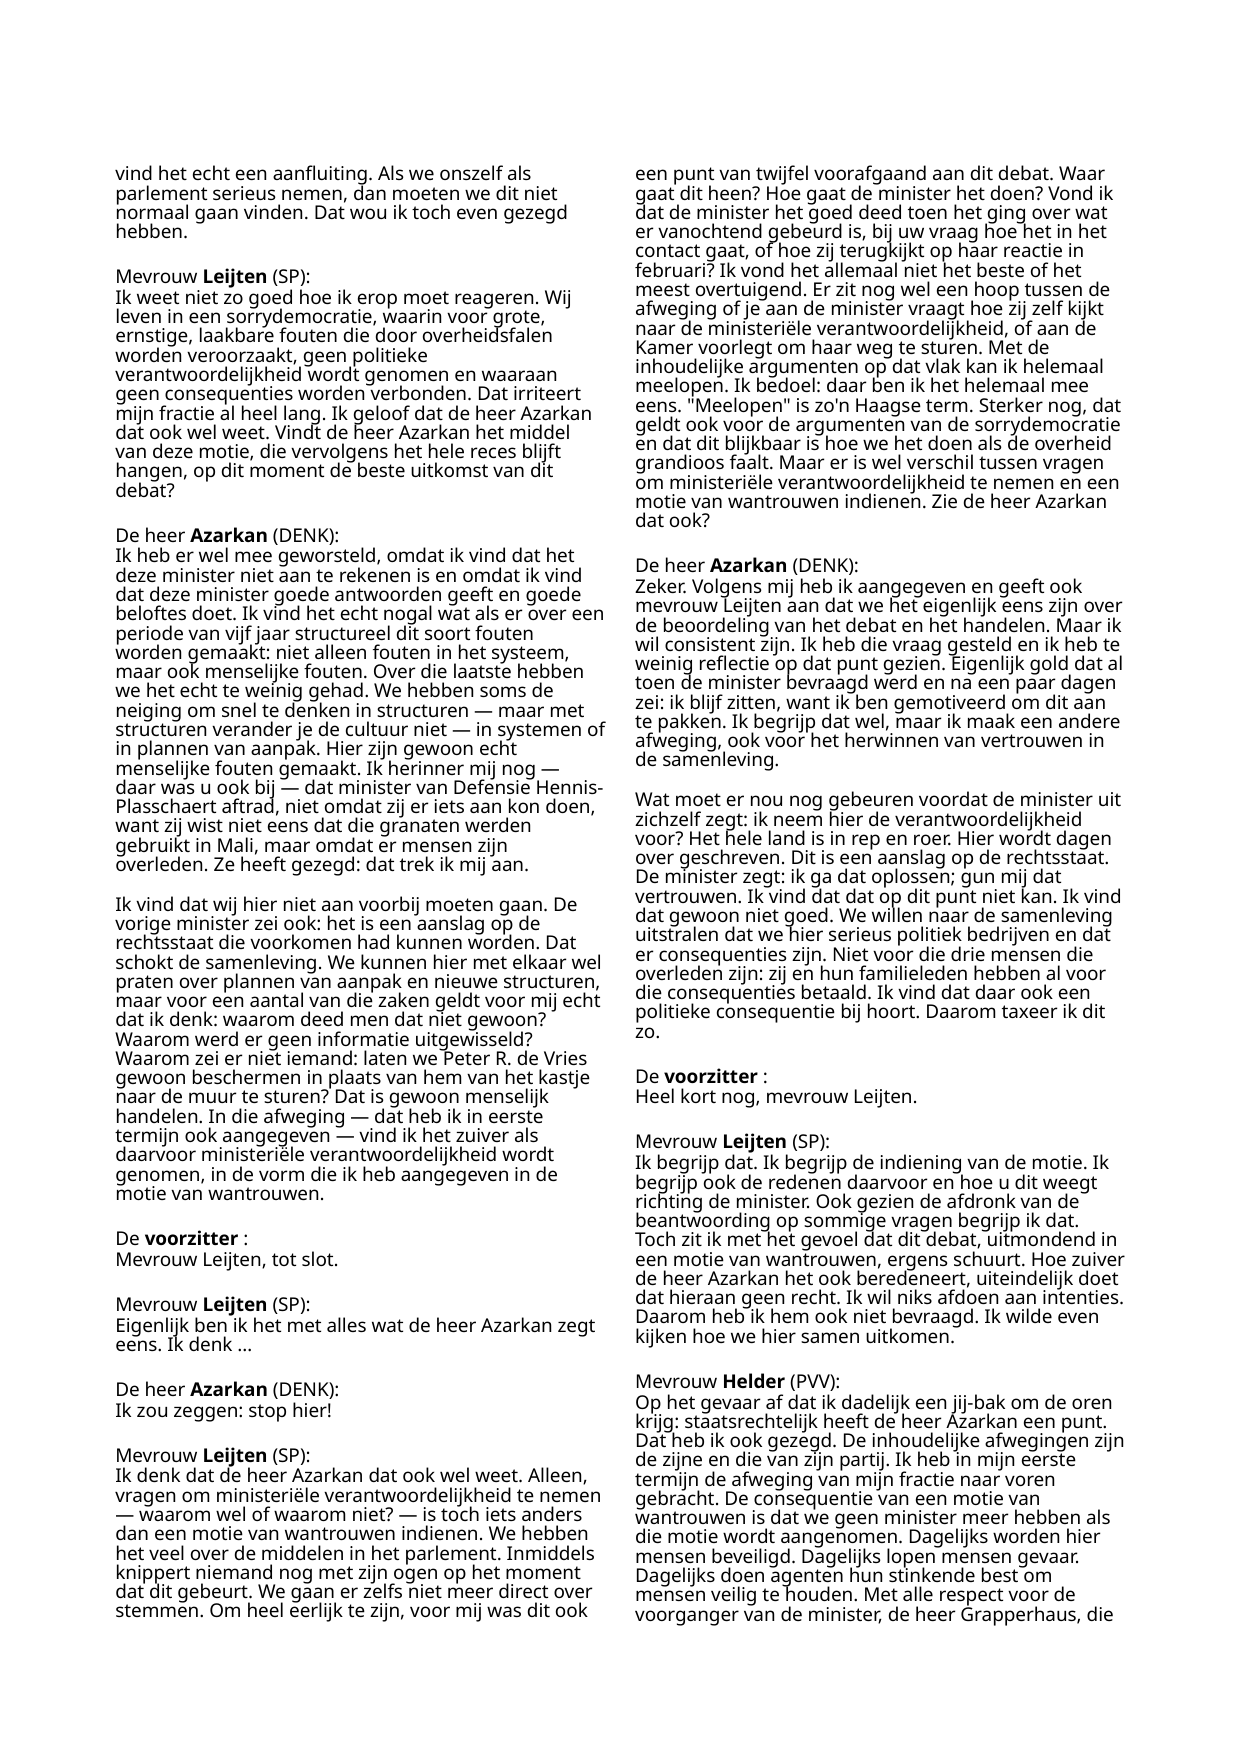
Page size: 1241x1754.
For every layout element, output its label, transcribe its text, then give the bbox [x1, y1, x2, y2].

text Mevrouw Helder (PVV): [635, 1368, 1125, 1394]
text Ik denk dat de heer Azarkan dat ook wel weet. Alleen, vragen om ministeriële verantwoordelijkheid te nemen — waarom wel of waarom niet? — is toch iets anders dan een motie van wantrouwen indienen. We hebben het veel over de middelen in het parlement. Inmiddels knippert niemand nog met zijn ogen op het moment dat dit gebeurt. We gaan er zelfs niet meer direct over stemmen. Om heel eerlijk te zijn, voor mij was dit ook [115, 1467, 605, 1622]
text Eigenlijk ben ik het met alles wat de heer Azarkan zegt eens. Ik denk … [115, 1317, 605, 1355]
text Mevrouw Leijten (SP): [115, 1291, 605, 1317]
text Mevrouw Leijten (SP): [635, 1129, 1125, 1154]
text Ik heb er wel mee geworsteld, omdat ik vind dat het deze minister niet aan te rekenen is en omdat ik vind dat deze minister goede antwoorden geeft en goede beloftes doet. Ik vind het echt nogal wat als er over een periode van vijf jaar structureel dit soort fouten worden gemaakt: niet alleen fouten in het systeem, maar ook menselijke fouten. Over die laatste hebben we het echt te weinig gehad. We hebben soms de neiging om snel te denken in structuren — maar met structuren verander je de cultuur niet — in systemen of in plannen van aanpak. Hier zijn gewoon echt menselijke fouten gemaakt. Ik herinner mij nog — daar was u ook bij — dat minister van Defensie Hennis-Plasschaert aftrad, niet omdat zij er iets aan kon doen, want zij wist niet eens dat die granaten werden gebruikt in Mali, maar omdat er mensen zijn overleden. Ze heeft gezegd: dat trek ik mij aan. [115, 547, 605, 875]
text Zeker. Volgens mij heb ik aangegeven en geeft ook mevrouw Leijten aan dat we het eigenlijk eens zijn over de beoordeling van het debat en het handelen. Maar ik wil consistent zijn. Ik heb die vraag gesteld en ik heb te weinig reflectie op dat punt gezien. Eigenlijk gold dat al toen de minister bevraagd werd en na een paar dagen zei: ik blijf zitten, want ik ben gemotiveerd om dit aan te pakken. Ik begrijp dat wel, maar ik maak een andere afweging, ook voor het herwinnen van vertrouwen in de samenleving. [635, 578, 1125, 771]
text De voorzitter : [115, 1225, 605, 1251]
text Heel kort nog, mevrouw Leijten. [635, 1088, 1125, 1108]
text een punt van twijfel voorafgaand aan dit debat. Waar gaat dit heen? Hoe gaat de minister het doen? Vond ik dat de minister het goed deed toen het ging over wat er vanochtend gebeurd is, bij uw vraag hoe het in het contact gaat, of hoe zij terugkijkt op haar reactie in februari? Ik vond het allemaal niet het beste of het meest overtuigend. Er zit nog wel een hoop tussen de afweging of je aan de minister vraagt hoe zij zelf kijkt naar de ministeriële verantwoordelijkheid, of aan de Kamer voorlegt om haar weg te sturen. Met de inhoudelijke argumenten op dat vlak kan ik helemaal meelopen. Ik bedoel: daar ben ik het helemaal mee eens. "Meelopen" is zo'n Haagse term. Sterker nog, dat geldt ook voor de argumenten van de sorrydemocratie en dat dit blijkbaar is hoe we het doen als de overheid grandioos faalt. Maar er is wel verschil tussen vragen om ministeriële verantwoordelijkheid te nemen en een motie van wantrouwen indienen. Zie de heer Azarkan dat ook? [635, 165, 1125, 531]
text Op het gevaar af dat ik dadelijk een jij-bak om de oren krijg: staatsrechtelijk heeft de heer Azarkan een punt. Dat heb ik ook gezegd. De inhoudelijke afwegingen zijn de zijne en die van zijn partij. Ik heb in mijn eerste termijn de afweging van mijn fractie naar voren gebracht. De consequentie van een motie van wantrouwen is dat we geen minister meer hebben als die motie wordt aangenomen. Dagelijks worden hier mensen beveiligd. Dagelijks lopen mensen gevaar. Dagelijks doen agenten hun stinkende best om mensen veilig te houden. Met alle respect voor de voorganger van de minister, de heer Grapperhaus, die [635, 1394, 1125, 1625]
text De heer Azarkan (DENK): [115, 522, 605, 547]
text De voorzitter : [635, 1063, 1125, 1088]
text Mevrouw Leijten, tot slot. [115, 1251, 605, 1270]
text Mevrouw Leijten (SP): [115, 263, 605, 289]
text Mevrouw Leijten (SP): [115, 1442, 605, 1467]
text De heer Azarkan (DENK): [115, 1376, 605, 1402]
text Ik weet niet zo goed hoe ik erop moet reageren. Wij leven in een sorrydemocratie, waarin voor grote, ernstige, laakbare fouten die door overheidsfalen worden veroorzaakt, geen politieke verantwoordelijkheid wordt genomen en waaraan geen consequenties worden verbonden. Dat irriteert mijn fractie al heel lang. Ik geloof dat de heer Azarkan dat ook wel weet. Vindt de heer Azarkan het middel van deze motie, die vervolgens het hele reces blijft hangen, op dit moment de beste uitkomst van dit debat? [115, 289, 605, 501]
text Ik begrijp dat. Ik begrijp de indiening van de motie. Ik begrijp ook de redenen daarvoor en hoe u dit weegt richting de minister. Ook gezien de afdronk van de beantwoording op sommige vragen begrijp ik dat. Toch zit ik met het gevoel dat dit debat, uitmondend in een motie van wantrouwen, ergens schuurt. Hoe zuiver de heer Azarkan het ook beredeneert, uiteindelijk doet dat hieraan geen recht. Ik wil niks afdoen aan intenties. Daarom heb ik hem ook niet bevraagd. Ik wilde even kijken hoe we hier samen uitkomen. [635, 1154, 1125, 1347]
text De heer Azarkan (DENK): [635, 552, 1125, 578]
text Ik vind dat wij hier niet aan voorbij moeten gaan. De vorige minister zei ook: het is een aanslag op de rechtsstaat die voorkomen had kunnen worden. Dat schokt de samenleving. We kunnen hier met elkaar wel praten over plannen van aanpak en nieuwe structuren, maar voor een aantal van die zaken geldt voor mij echt dat ik denk: waarom deed men dat niet gewoon? Waarom werd er geen informatie uitgewisseld? Waarom zei er niet iemand: laten we Peter R. de Vries gewoon beschermen in plaats van hem van het kastje naar de muur te sturen? Dat is gewoon menselijk handelen. In die afweging — dat heb ik in eerste termijn ook aangegeven — vind ik het zuiver als daarvoor ministeriële verantwoordelijkheid wordt genomen, in de vorm die ik heb aangegeven in de motie van wantrouwen. [115, 896, 605, 1204]
text Ik zou zeggen: stop hier! [115, 1402, 605, 1421]
text vind het echt een aanfluiting. Als we onszelf als parlement serieus nemen, dan moeten we dit niet normaal gaan vinden. Dat wou ik toch even gezegd hebben. [115, 165, 605, 242]
text Wat moet er nou nog gebeuren voordat de minister uit zichzelf zegt: ik neem hier de verantwoordelijkheid voor? Het hele land is in rep en roer. Hier wordt dagen over geschreven. Dit is een aanslag op de rechtsstaat. De minister zegt: ik ga dat oplossen; gun mij dat vertrouwen. Ik vind dat dat op dit punt niet kan. Ik vind dat gewoon niet goed. We willen naar de samenleving uitstralen dat we hier serieus politiek bedrijven en dat er consequenties zijn. Niet voor die drie mensen die overleden zijn: zij en hun familieleden hebben al voor die consequenties betaald. Ik vind dat daar ook een politieke consequentie bij hoort. Daarom taxeer ik dit zo. [635, 791, 1125, 1042]
